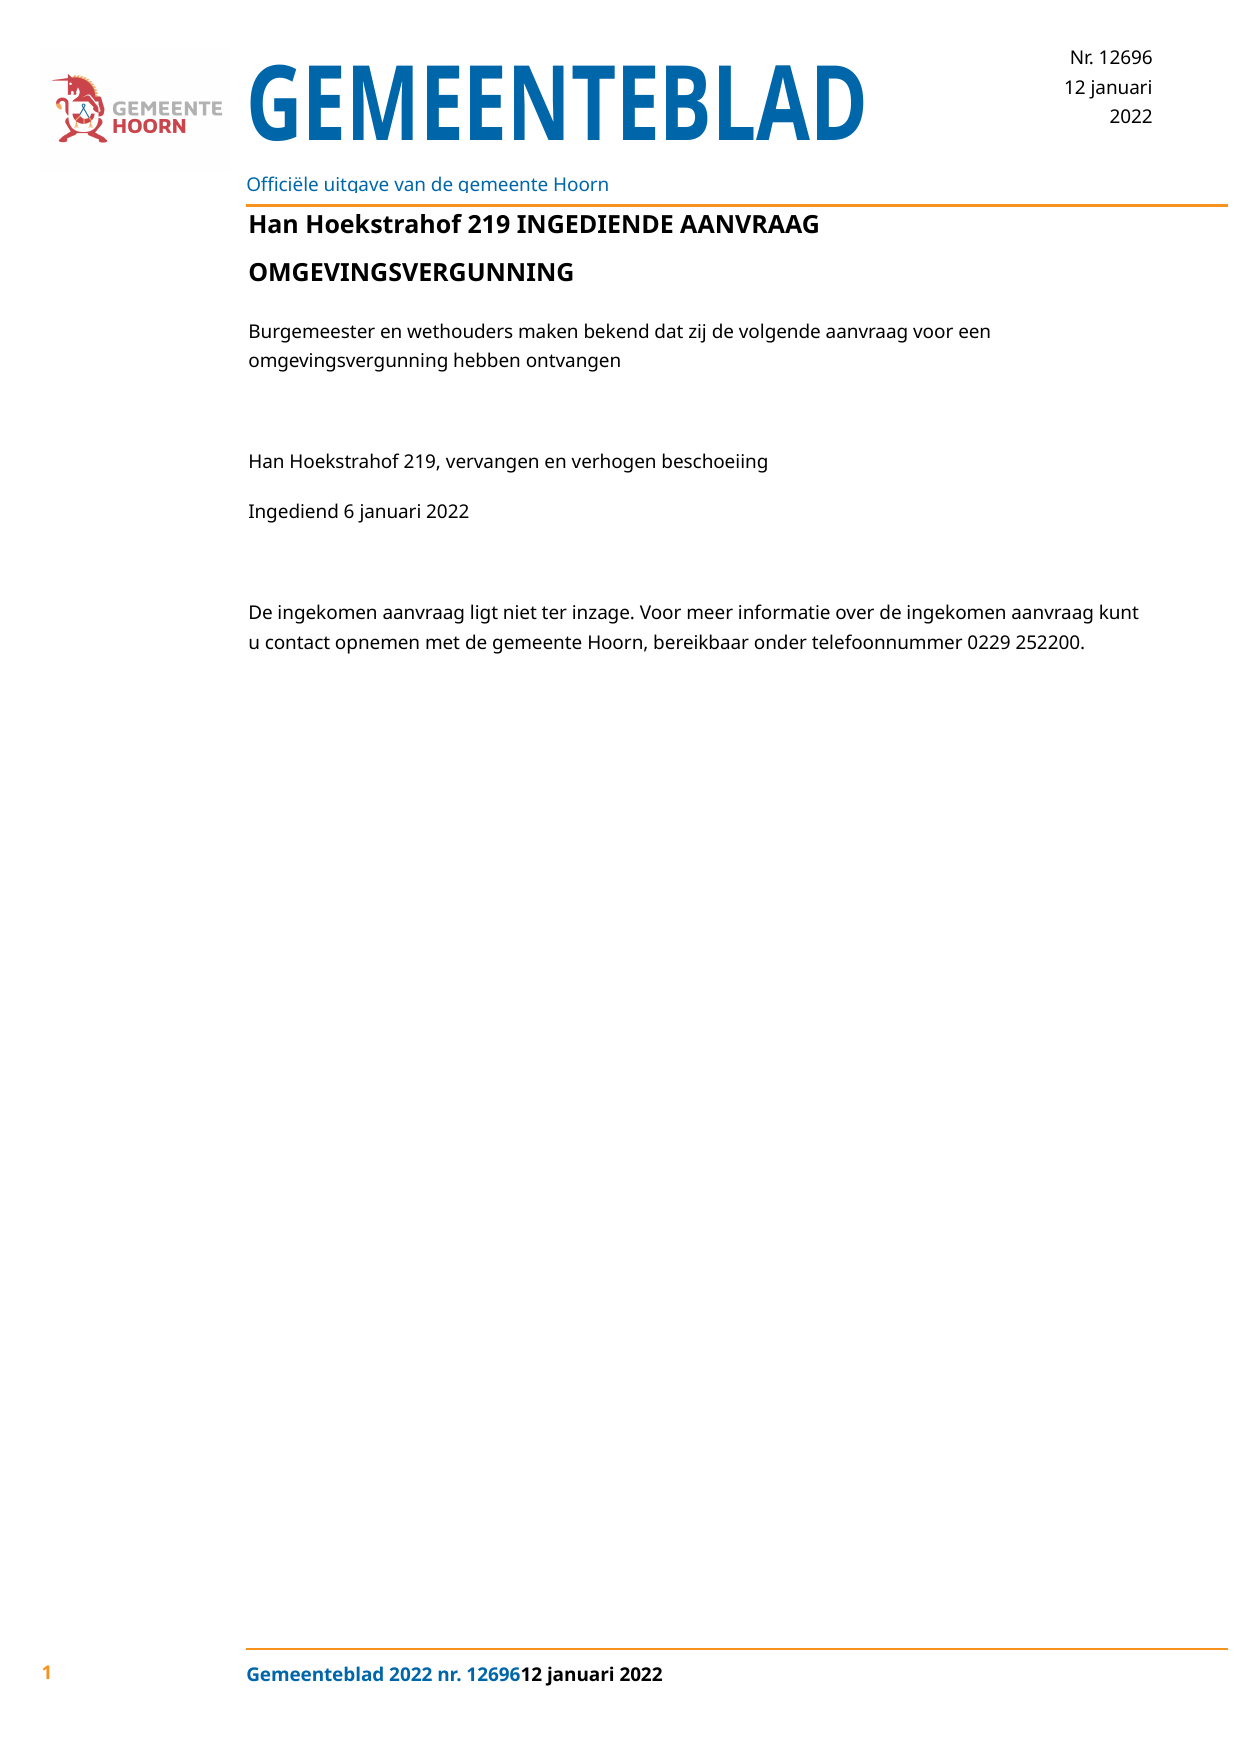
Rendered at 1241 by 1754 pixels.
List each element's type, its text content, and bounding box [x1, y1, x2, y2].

picture [41, 47, 231, 172]
text Burgemeester en wethouders maken bekend dat zij de volgende aanvraag voor een omgevingsvergunning hebben ontvangen [248, 318, 1152, 373]
text Ingediend 6 januari 2022 [248, 499, 1152, 524]
text De ingekomen aanvraag ligt niet ter inzage. Voor meer informatie over de ingekomen aanvraag kunt u contact opnemen met de gemeente Hoorn, bereikbaar onder telefoonnummer 0229 252200. [248, 599, 1152, 655]
text Han Hoekstrahof 219, vervangen en verhogen beschoeiing [248, 448, 1152, 474]
text Han Hoekstrahof 219 INGEDIENDE AANVRAAG OMGEVINGSVERGUNNING [248, 207, 1152, 288]
